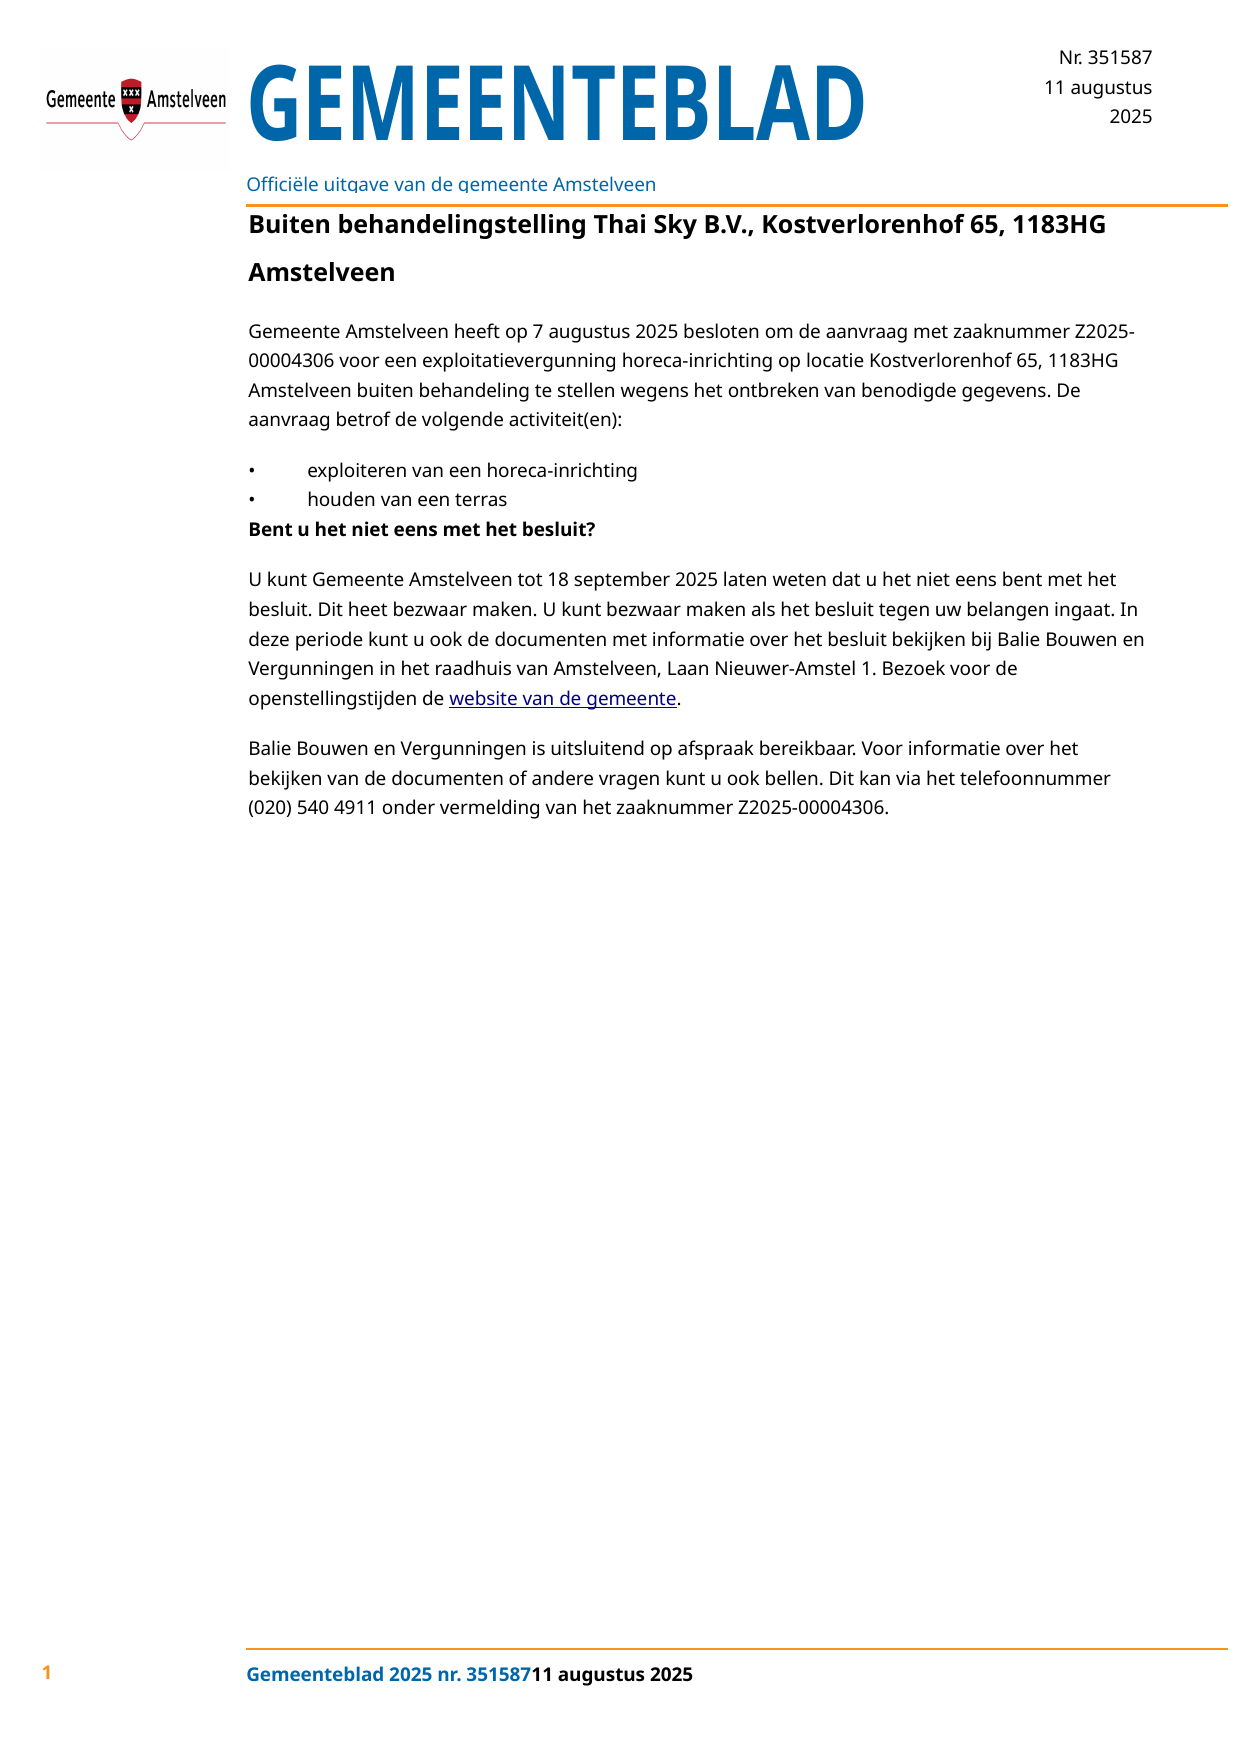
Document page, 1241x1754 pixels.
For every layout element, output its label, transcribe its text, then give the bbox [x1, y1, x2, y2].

text U kunt Gemeente Amstelveen tot 18 september 2025 laten weten dat u het niet eens bent met het besluit. Dit heet bezwaar maken. U kunt bezwaar maken als het besluit tegen uw belangen ingaat. In deze periode kunt u ook de documenten met informatie over het besluit bekijken bij Balie Bouwen en Vergunningen in het raadhuis van Amstelveen, Laan Nieuwer-Amstel 1. Bezoek voor de openstellingstijden de website van de gemeente. [248, 567, 1152, 711]
picture [41, 47, 231, 172]
list houden van een terras [248, 487, 1152, 512]
text Balie Bouwen en Vergunningen is uitsluitend op afspraak bereikbaar. Voor informatie over het bekijken van de documenten of andere vragen kunt u ook bellen. Dit kan via het telefoonnummer (020) 540 4911 onder vermelding van het zaaknummer Z2025-00004306. [248, 735, 1152, 820]
list exploiteren van een horeca-inrichting [248, 457, 1152, 483]
text Gemeente Amstelveen heeft op 7 augustus 2025 besloten om de aanvraag met zaaknummer Z2025-00004306 voor een exploitatievergunning horeca-inrichting op locatie Kostverlorenhof 65, 1183HG Amstelveen buiten behandeling te stellen wegens het ontbreken van benodigde gegevens. De aanvraag betrof de volgende activiteit(en): [248, 318, 1152, 432]
text Bent u het niet eens met het besluit? [248, 516, 1152, 542]
text Buiten behandelingstelling Thai Sky B.V., Kostverlorenhof 65, 1183HG Amstelveen [248, 207, 1152, 288]
